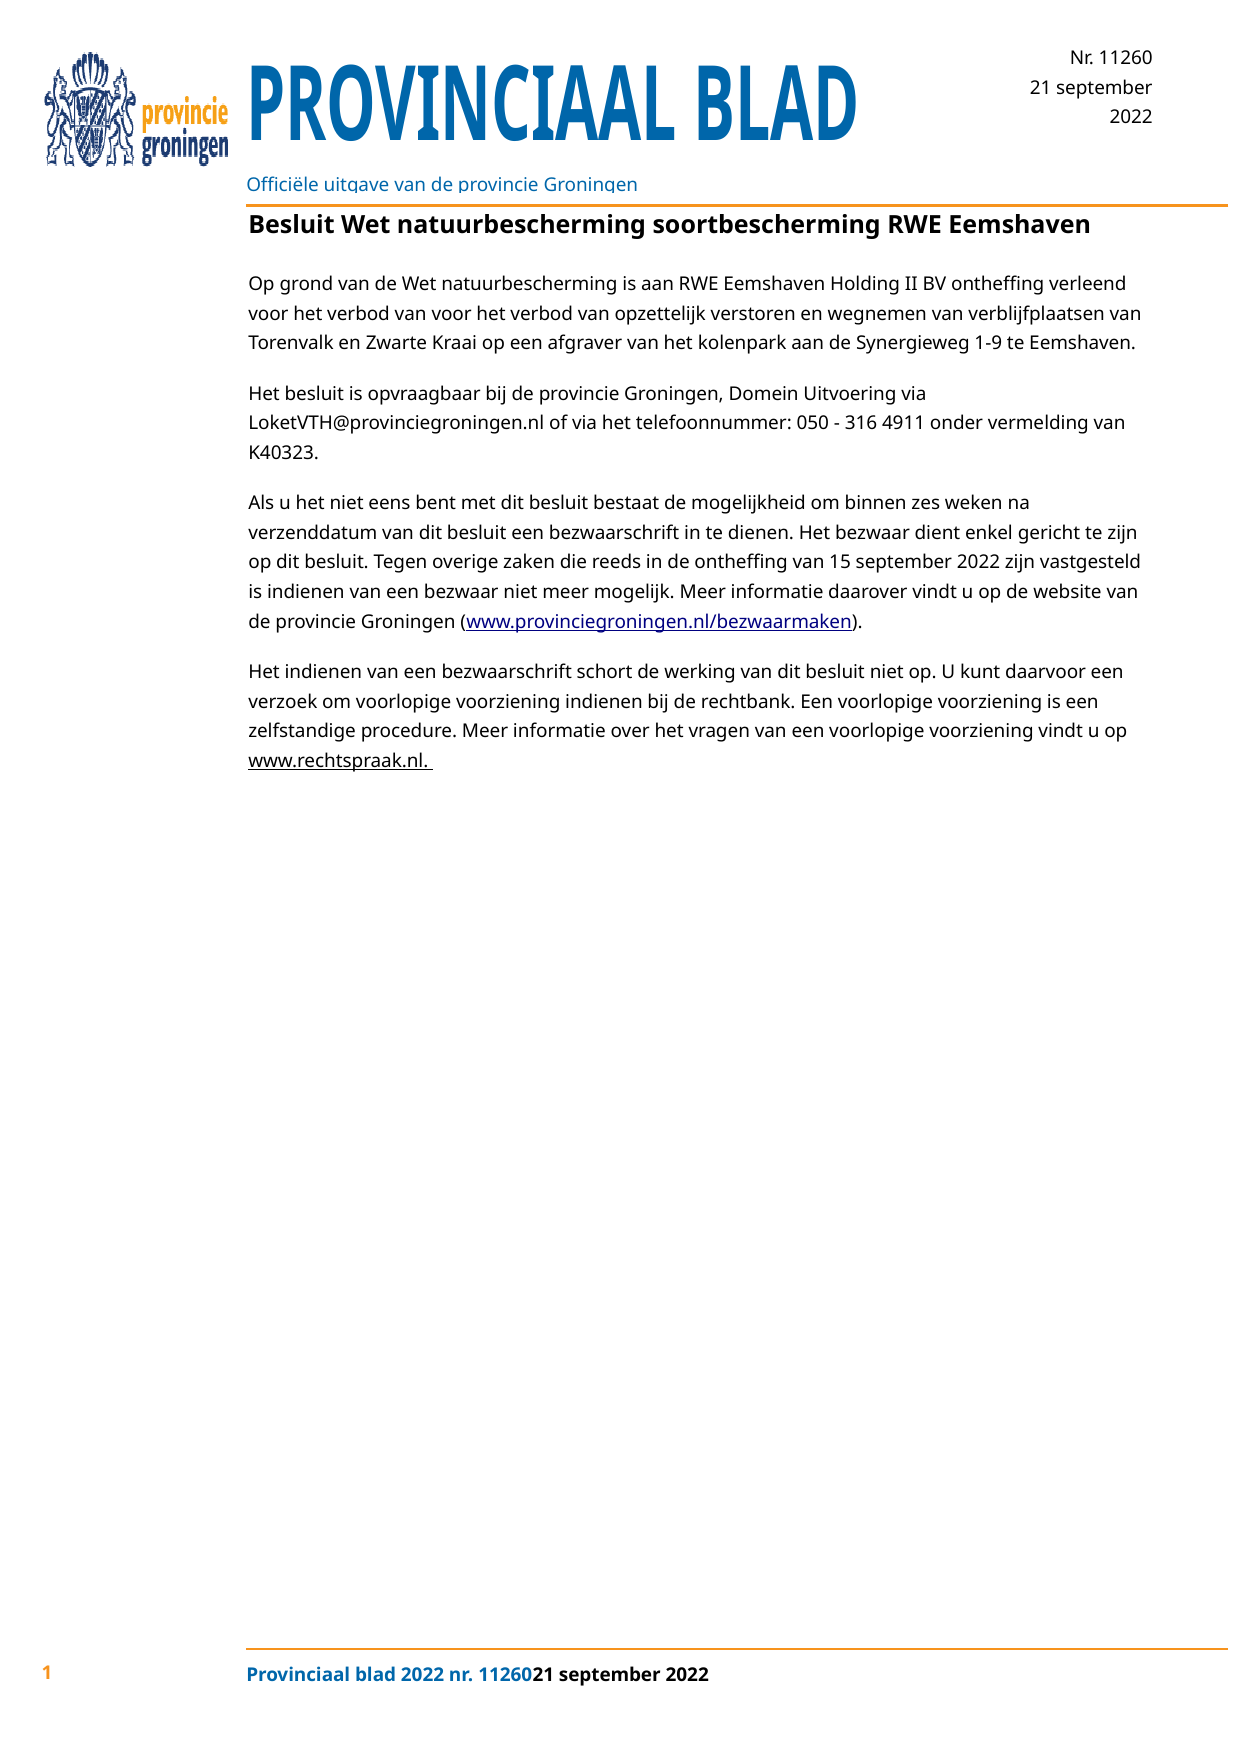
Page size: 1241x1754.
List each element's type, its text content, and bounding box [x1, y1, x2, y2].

text Op grond van de Wet natuurbescherming is aan RWE Eemshaven Holding II BV ontheffing verleend voor het verbod van voor het verbod van opzettelijk verstoren en wegnemen van verblijfplaatsen van Torenvalk en Zwarte Kraai op een afgraver van het kolenpark aan de Synergieweg 1-9 te Eemshaven. [248, 270, 1152, 355]
text Besluit Wet natuurbescherming soortbescherming RWE Eemshaven [248, 207, 1152, 241]
text Het indienen van een bezwaarschrift schort de werking van dit besluit niet op. U kunt daarvoor een verzoek om voorlopige voorziening indienen bij de rechtbank. Een voorlopige voorziening is een zelfstandige procedure. Meer informatie over het vragen van een voorlopige voorziening vindt u op www.rechtspraak.nl. [248, 658, 1152, 773]
text Het besluit is opvraagbaar bij de provincie Groningen, Domein Uitvoering via LoketVTH@provinciegroningen.nl of via het telefoonnummer: 050 - 316 4911 onder vermelding van K40323. [248, 380, 1152, 465]
text Als u het niet eens bent met dit besluit bestaat de mogelijkheid om binnen zes weken na verzenddatum van dit besluit een bezwaarschrift in te dienen. Het bezwaar dient enkel gericht te zijn op dit besluit. Tegen overige zaken die reeds in de ontheffing van 15 september 2022 zijn vastgesteld is indienen van een bezwaar niet meer mogelijk. Meer informatie daarover vindt u op de website van de provincie Groningen (www.provinciegroningen.nl/bezwaarmaken). [248, 489, 1152, 633]
picture [41, 47, 231, 172]
